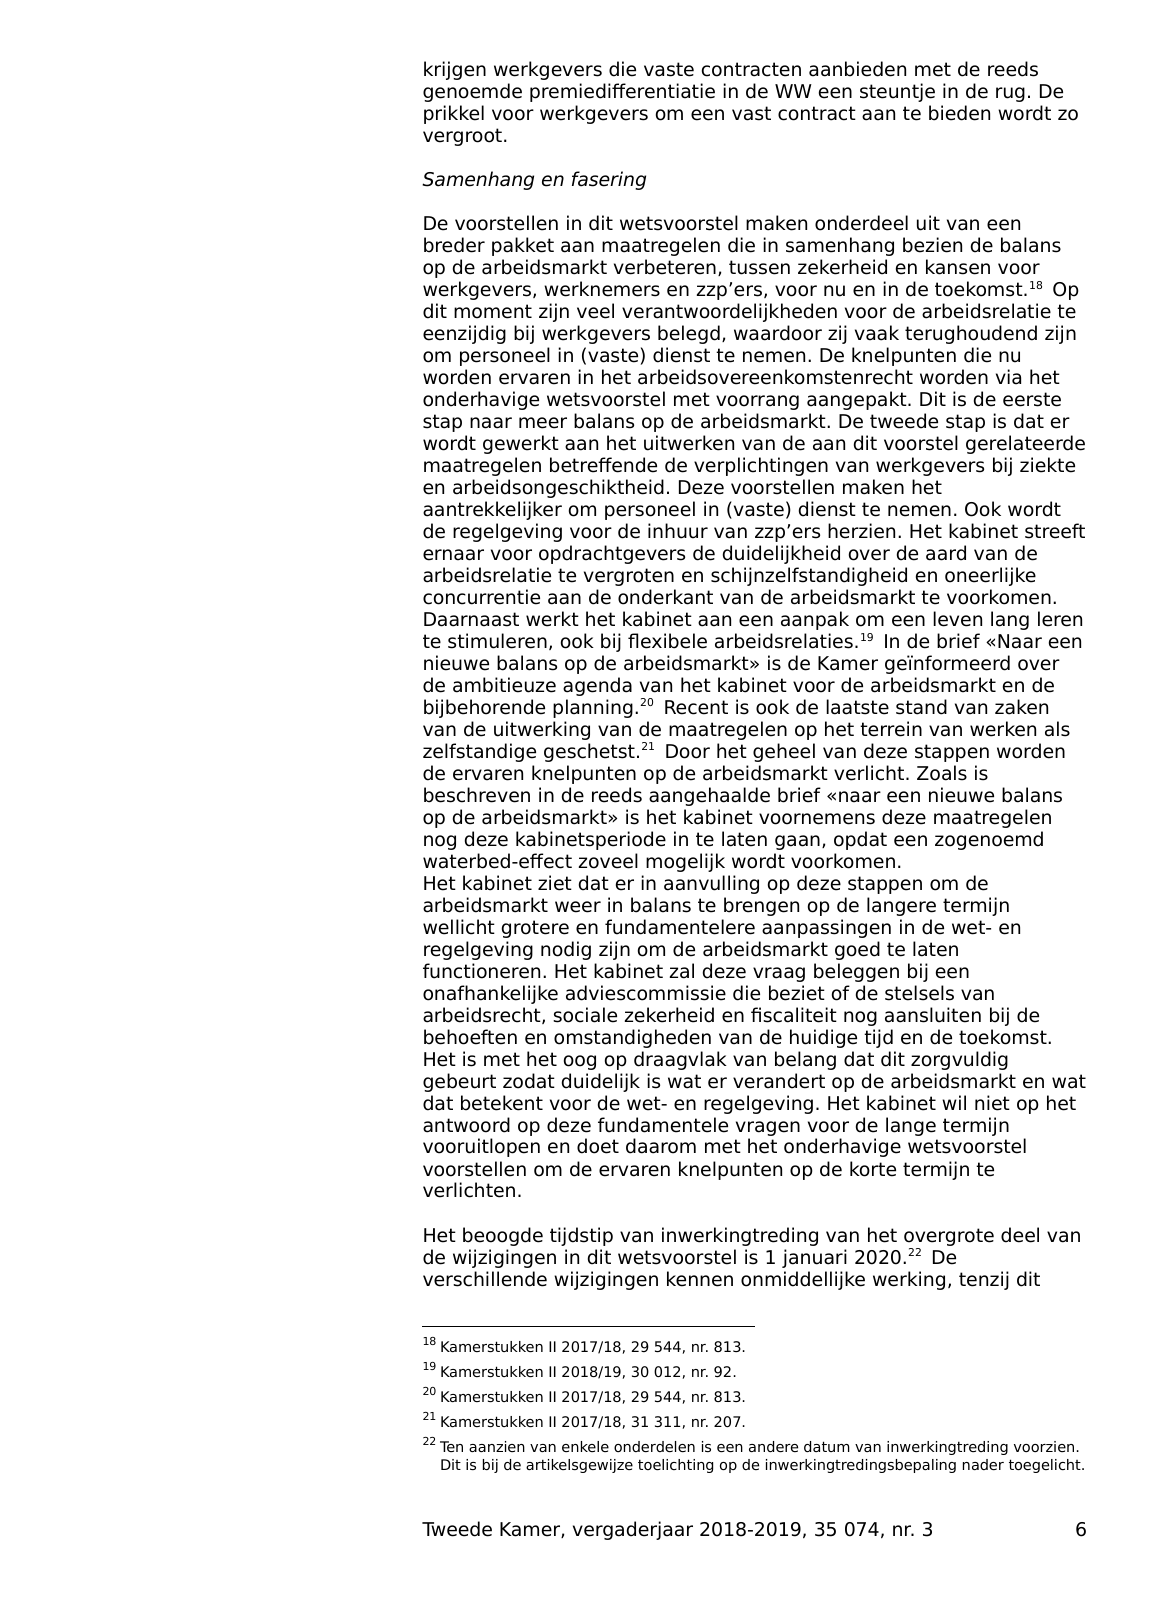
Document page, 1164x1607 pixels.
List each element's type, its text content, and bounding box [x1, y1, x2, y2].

subtitle Samenhang en fasering [422, 169, 1087, 191]
text Kamerstukken II 2018/19, 30 012, nr. 92. [422, 1360, 1087, 1382]
text Kamerstukken II 2017/18, 29 544, nr. 813. [422, 1385, 1087, 1407]
text Kamerstukken II 2017/18, 31 311, nr. 207. [422, 1410, 1087, 1432]
text De voorstellen in dit wetsvoorstel maken onderdeel uit van een breder pakket aan maatregelen die in samenhang bezien de balans op de arbeidsmarkt verbeteren, tussen zekerheid en kansen voor werkgevers, werknemers en zzp’ers, voor nu en in de toekomst. Op dit moment zijn veel verantwoordelijkheden voor de arbeidsrelatie te eenzijdig bij werkgevers belegd, waardoor zij vaak terughoudend zijn om personeel in (vaste) dienst te nemen. De knelpunten die nu worden ervaren in het arbeidsovereenkomstenrecht worden via het onderhavige wetsvoorstel met voorrang aangepakt. Dit is de eerste stap naar meer balans op de arbeidsmarkt. De tweede stap is dat er wordt gewerkt aan het uitwerken van de aan dit voorstel gerelateerde maatregelen betreffende de verplichtingen van werkgevers bij ziekte en arbeidsongeschiktheid. Deze voorstellen maken het aantrekkelijker om personeel in (vaste) dienst te nemen. Ook wordt de regelgeving voor de inhuur van zzp’ers herzien. Het kabinet streeft ernaar voor opdrachtgevers de duidelijkheid over de aard van de arbeidsrelatie te vergroten en schijnzelfstandigheid en oneerlijke concurrentie aan de onderkant van de arbeidsmarkt te voorkomen. Daarnaast werkt het kabinet aan een aanpak om een leven lang leren te stimuleren, ook bij flexibele arbeidsrelaties. In de brief «Naar een nieuwe balans op de arbeidsmarkt» is de Kamer geïnformeerd over de ambitieuze agenda van het kabinet voor de arbeidsmarkt en de bijbehorende planning. Recent is ook de laatste stand van zaken van de uitwerking van de maatregelen op het terrein van werken als zelfstandige geschetst. Door het geheel van deze stappen worden de ervaren knelpunten op de arbeidsmarkt verlicht. Zoals is beschreven in de reeds aangehaalde brief «naar een nieuwe balans op de arbeidsmarkt» is het kabinet voornemens deze maatregelen nog deze kabinetsperiode in te laten gaan, opdat een zogenoemd waterbed-effect zoveel mogelijk wordt voorkomen. [422, 213, 1087, 873]
text krijgen werkgevers die vaste contracten aanbieden met de reeds genoemde premiedifferentiatie in de WW een steuntje in de rug. De prikkel voor werkgevers om een vast contract aan te bieden wordt zo vergroot. [422, 59, 1087, 147]
text Het kabinet ziet dat er in aanvulling op deze stappen om de arbeidsmarkt weer in balans te brengen op de langere termijn wellicht grotere en fundamentelere aanpassingen in de wet- en regelgeving nodig zijn om de arbeidsmarkt goed te laten functioneren. Het kabinet zal deze vraag beleggen bij een onafhankelijke adviescommissie die beziet of de stelsels van arbeidsrecht, sociale zekerheid en fiscaliteit nog aansluiten bij de behoeften en omstandigheden van de huidige tijd en de toekomst. Het is met het oog op draagvlak van belang dat dit zorgvuldig gebeurt zodat duidelijk is wat er verandert op de arbeidsmarkt en wat dat betekent voor de wet- en regelgeving. Het kabinet wil niet op het antwoord op deze fundamentele vragen voor de lange termijn vooruitlopen en doet daarom met het onderhavige wetsvoorstel voorstellen om de ervaren knelpunten op de korte termijn te verlichten. [422, 873, 1087, 1202]
text Ten aanzien van enkele onderdelen is een andere datum van inwerkingtreding voorzien. Dit is bij de artikelsgewijze toelichting op de inwerkingtredingsbepaling nader toegelicht. [422, 1435, 1087, 1474]
text Kamerstukken II 2017/18, 29 544, nr. 813. [422, 1335, 1087, 1357]
text Het beoogde tijdstip van inwerkingtreding van het overgrote deel van de wijzigingen in dit wetsvoorstel is 1 januari 2020. De verschillende wijzigingen kennen onmiddellijke werking, tenzij dit [422, 1224, 1087, 1291]
